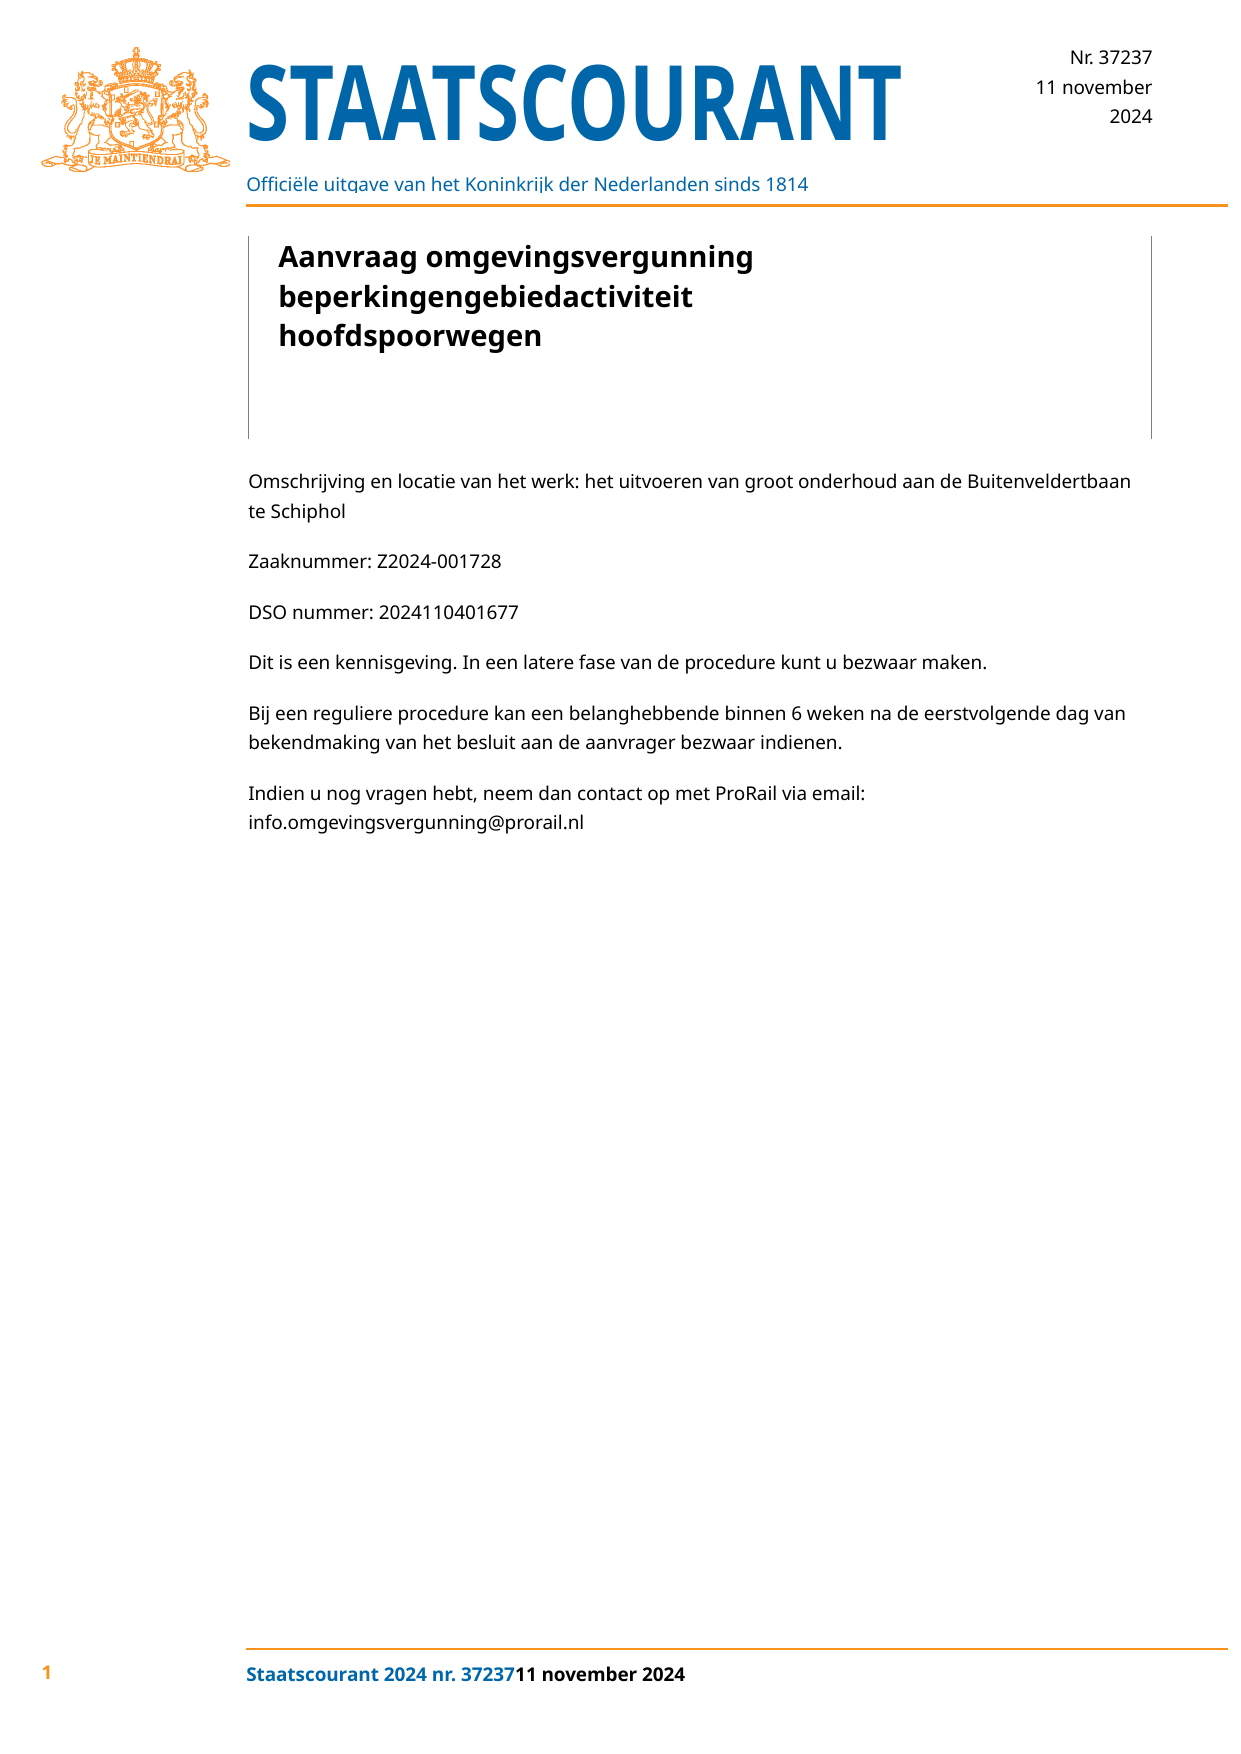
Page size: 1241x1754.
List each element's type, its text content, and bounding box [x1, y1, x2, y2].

text Zaaknummer: Z2024-001728 [248, 549, 1152, 574]
picture [912, 236, 1090, 414]
table_header [850, 236, 912, 413]
table_header [850, 414, 1151, 439]
text DSO nummer: 2024110401677 [248, 599, 1152, 625]
picture [41, 47, 231, 172]
table_header Aanvraag omgevingsvergunning beperkingengebiedactiviteit hoofdspoorwegen [249, 236, 850, 439]
text Indien u nog vragen hebt, neem dan contact op met ProRail via email: info.omgevingsvergunning@prorail.nl [248, 780, 1152, 835]
text Dit is een kennisgeving. In een latere fase van de procedure kunt u bezwaar maken. [248, 649, 1152, 675]
text Omschrijving en locatie van het werk: het uitvoeren van groot onderhoud aan de Buitenveldertbaan te Schiphol [248, 469, 1152, 524]
table_header [1090, 236, 1151, 413]
text Bij een reguliere procedure kan een belanghebbende binnen 6 weken na de eerstvolgende dag van bekendmaking van het besluit aan de aanvrager bezwaar indienen. [248, 700, 1152, 755]
